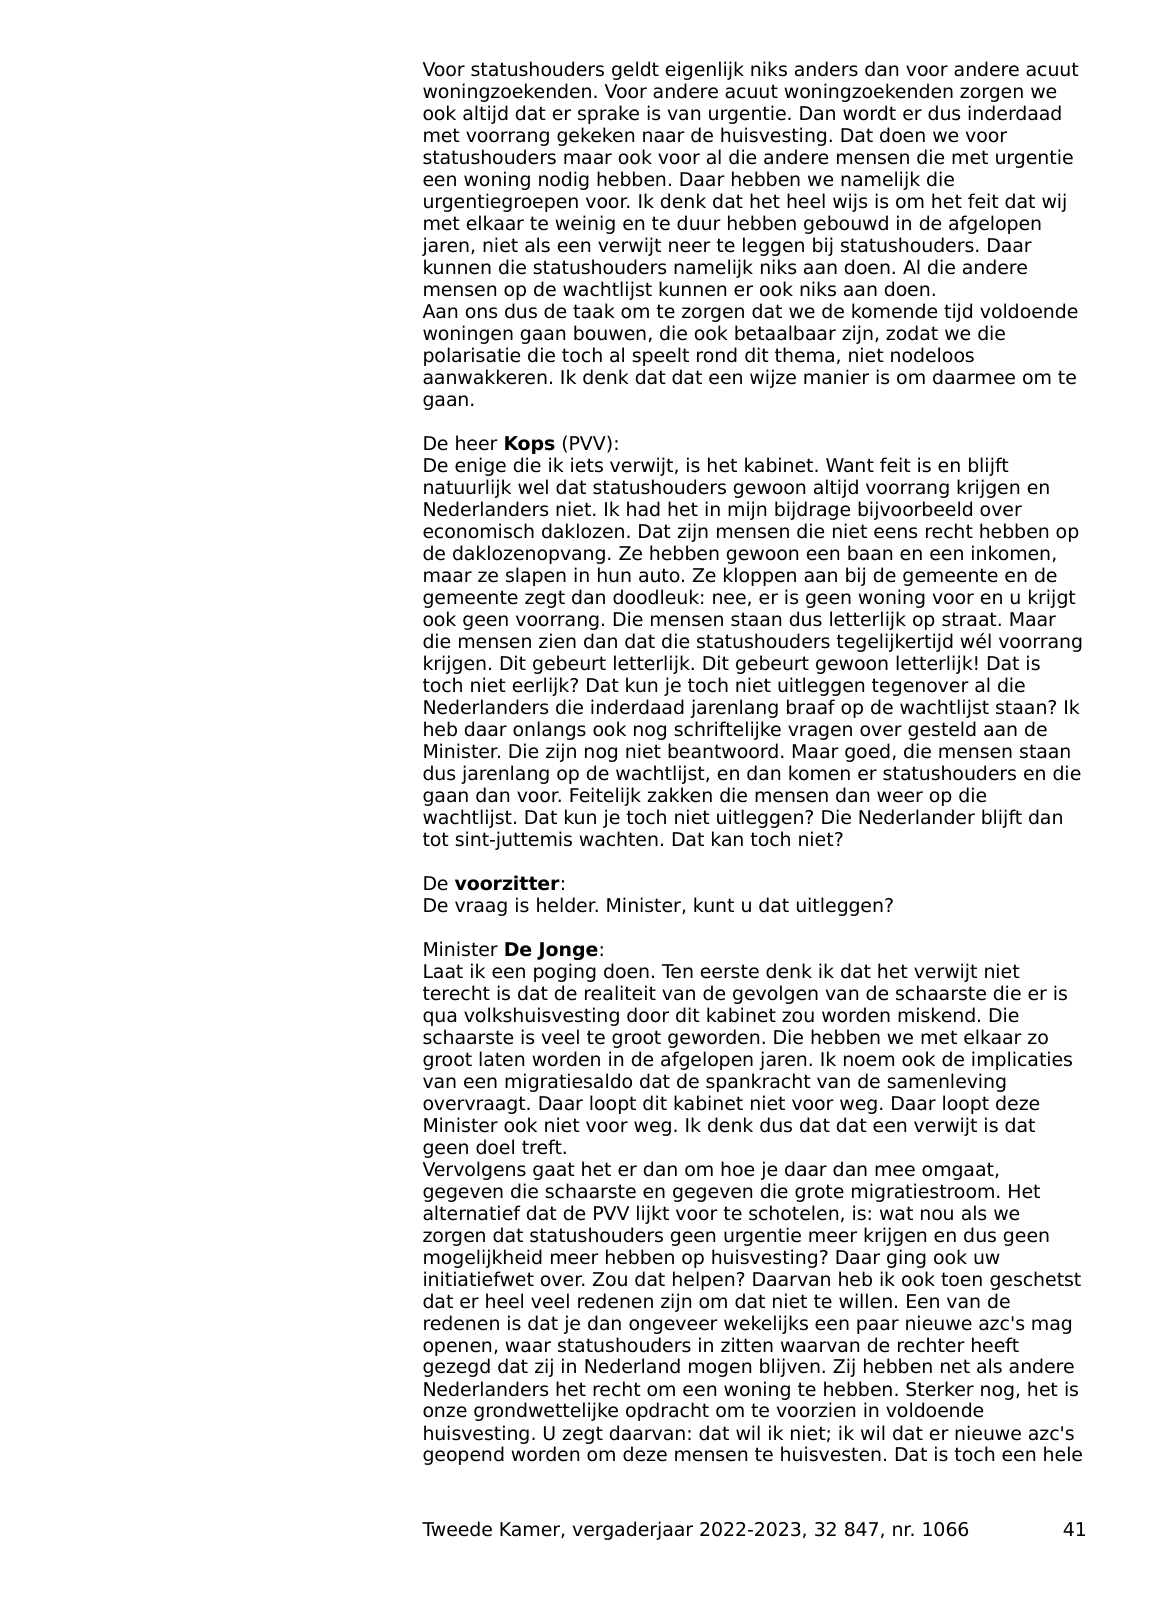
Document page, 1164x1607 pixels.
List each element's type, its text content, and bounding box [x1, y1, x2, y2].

text De voorzitter: [422, 873, 1087, 895]
text Vervolgens gaat het er dan om hoe je daar dan mee omgaat, gegeven die schaarste en gegeven die grote migratiestroom. Het alternatief dat de PVV lijkt voor te schotelen, is: wat nou als we zorgen dat statushouders geen urgentie meer krijgen en dus geen mogelijkheid meer hebben op huisvesting? Daar ging ook uw initiatiefwet over. Zou dat helpen? Daarvan heb ik ook toen geschetst dat er heel veel redenen zijn om dat niet te willen. Een van de redenen is dat je dan ongeveer wekelijks een paar nieuwe azc's mag openen, waar statushouders in zitten waarvan de rechter heeft gezegd dat zij in Nederland mogen blijven. Zij hebben net als andere Nederlanders het recht om een woning te hebben. Sterker nog, het is onze grondwettelijke opdracht om te voorzien in voldoende huisvesting. U zegt daarvan: dat wil ik niet; ik wil dat er nieuwe azc's geopend worden om deze mensen te huisvesten. Dat is toch een hele [422, 1159, 1087, 1466]
text Minister De Jonge: [422, 939, 1087, 961]
text De vraag is helder. Minister, kunt u dat uitleggen? [422, 895, 1087, 917]
text Voor statushouders geldt eigenlijk niks anders dan voor andere acuut woningzoekenden. Voor andere acuut woningzoekenden zorgen we ook altijd dat er sprake is van urgentie. Dan wordt er dus inderdaad met voorrang gekeken naar de huisvesting. Dat doen we voor statushouders maar ook voor al die andere mensen die met urgentie een woning nodig hebben. Daar hebben we namelijk die urgentiegroepen voor. Ik denk dat het heel wijs is om het feit dat wij met elkaar te weinig en te duur hebben gebouwd in de afgelopen jaren, niet als een verwijt neer te leggen bij statushouders. Daar kunnen die statushouders namelijk niks aan doen. Al die andere mensen op de wachtlijst kunnen er ook niks aan doen. [422, 59, 1087, 301]
text De heer Kops (PVV): [422, 433, 1087, 455]
text Aan ons dus de taak om te zorgen dat we de komende tijd voldoende woningen gaan bouwen, die ook betaalbaar zijn, zodat we die polarisatie die toch al speelt rond dit thema, niet nodeloos aanwakkeren. Ik denk dat dat een wijze manier is om daarmee om te gaan. [422, 301, 1087, 411]
text De enige die ik iets verwijt, is het kabinet. Want feit is en blijft natuurlijk wel dat statushouders gewoon altijd voorrang krijgen en Nederlanders niet. Ik had het in mijn bijdrage bijvoorbeeld over economisch daklozen. Dat zijn mensen die niet eens recht hebben op de daklozenopvang. Ze hebben gewoon een baan en een inkomen, maar ze slapen in hun auto. Ze kloppen aan bij de gemeente en de gemeente zegt dan doodleuk: nee, er is geen woning voor en u krijgt ook geen voorrang. Die mensen staan dus letterlijk op straat. Maar die mensen zien dan dat die statushouders tegelijkertijd wél voorrang krijgen. Dit gebeurt letterlijk. Dit gebeurt gewoon letterlijk! Dat is toch niet eerlijk? Dat kun je toch niet uitleggen tegenover al die Nederlanders die inderdaad jarenlang braaf op de wachtlijst staan? Ik heb daar onlangs ook nog schriftelijke vragen over gesteld aan de Minister. Die zijn nog niet beantwoord. Maar goed, die mensen staan dus jarenlang op de wachtlijst, en dan komen er statushouders en die gaan dan voor. Feitelijk zakken die mensen dan weer op die wachtlijst. Dat kun je toch niet uitleggen? Die Nederlander blijft dan tot sint-juttemis wachten. Dat kan toch niet? [422, 455, 1087, 851]
text Laat ik een poging doen. Ten eerste denk ik dat het verwijt niet terecht is dat de realiteit van de gevolgen van de schaarste die er is qua volkshuisvesting door dit kabinet zou worden miskend. Die schaarste is veel te groot geworden. Die hebben we met elkaar zo groot laten worden in de afgelopen jaren. Ik noem ook de implicaties van een migratiesaldo dat de spankracht van de samenleving overvraagt. Daar loopt dit kabinet niet voor weg. Daar loopt deze Minister ook niet voor weg. Ik denk dus dat dat een verwijt is dat geen doel treft. [422, 961, 1087, 1159]
